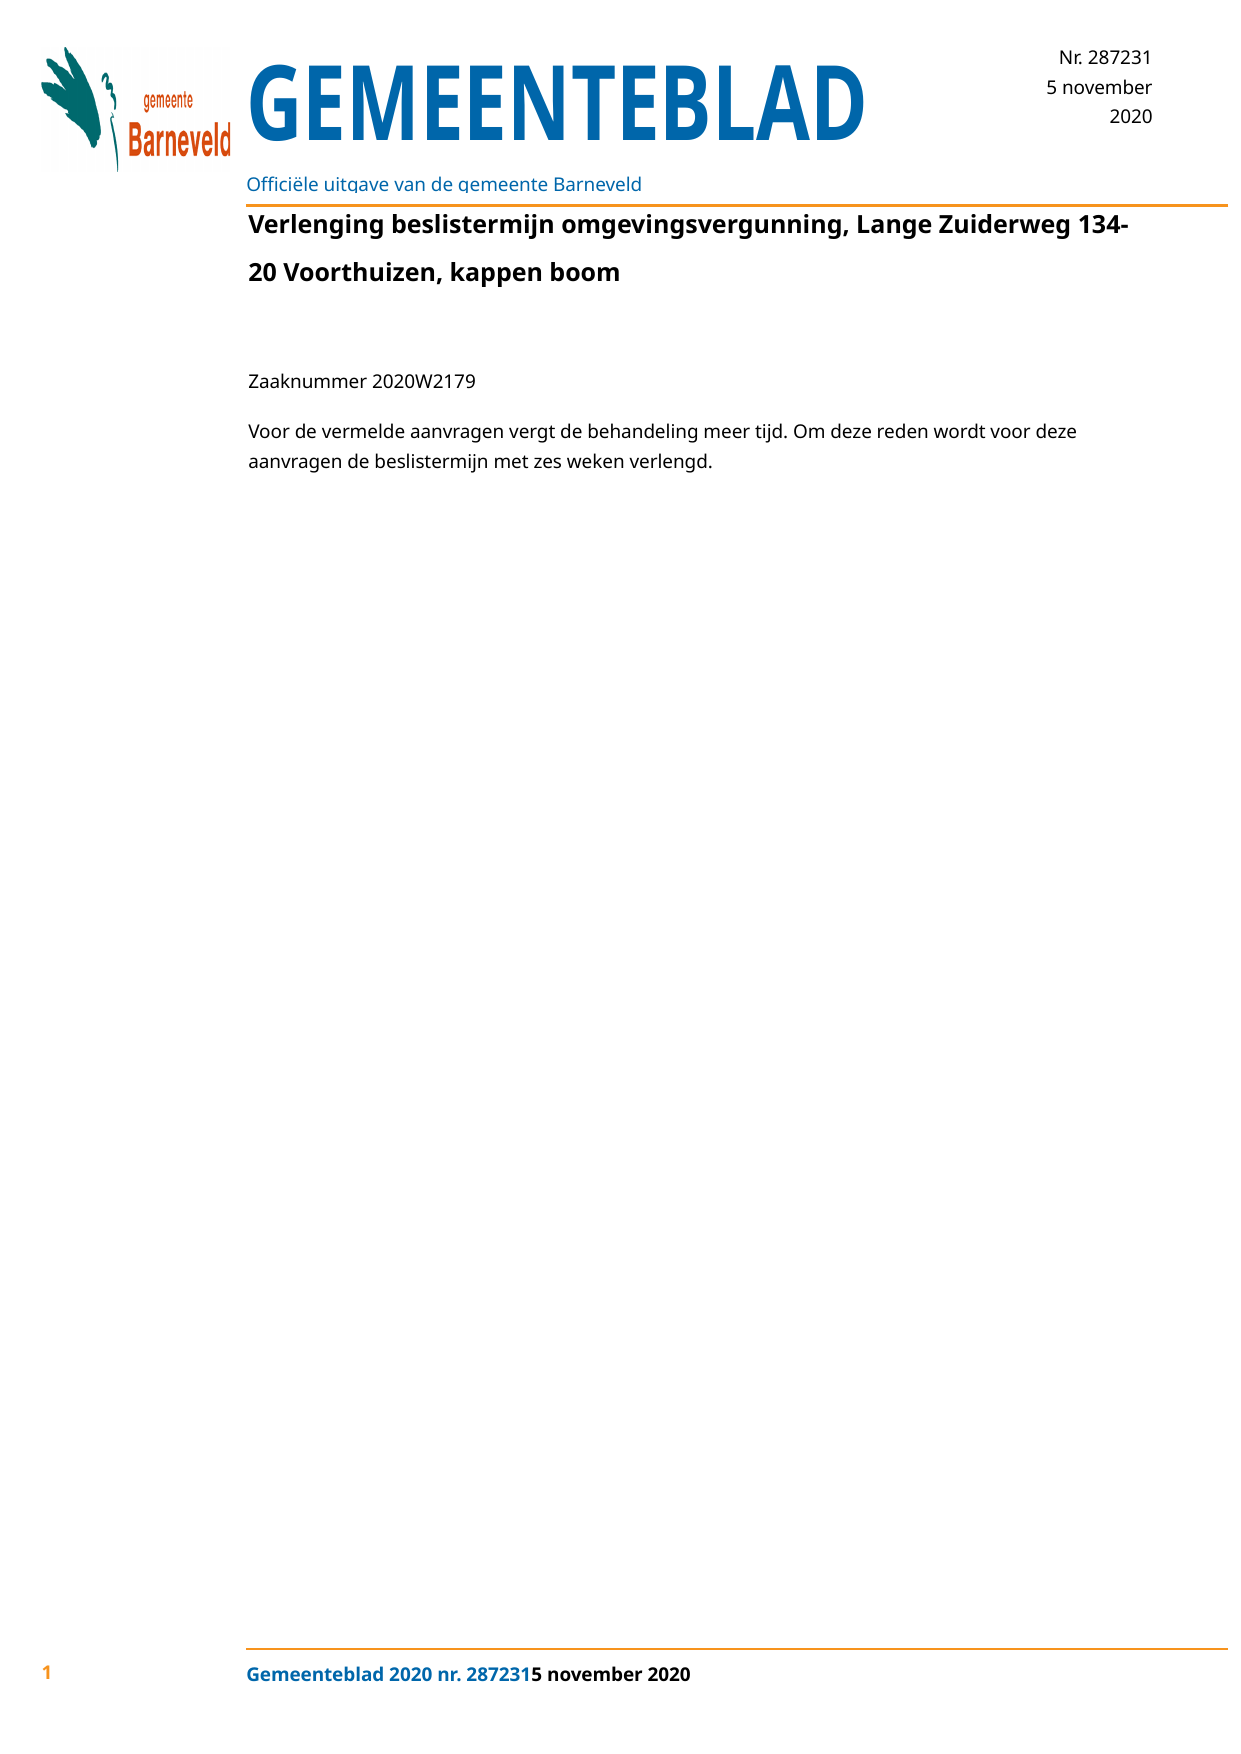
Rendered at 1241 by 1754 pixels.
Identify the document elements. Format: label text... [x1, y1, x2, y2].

text Voor de vermelde aanvragen vergt de behandeling meer tijd. Om deze reden wordt voor deze aanvragen de beslistermijn met zes weken verlengd. [248, 419, 1152, 474]
text Zaaknummer 2020W2179 [248, 368, 1152, 394]
text Verlenging beslistermijn omgevingsvergunning, Lange Zuiderweg 134-20 Voorthuizen, kappen boom [248, 207, 1152, 288]
picture [41, 47, 231, 172]
